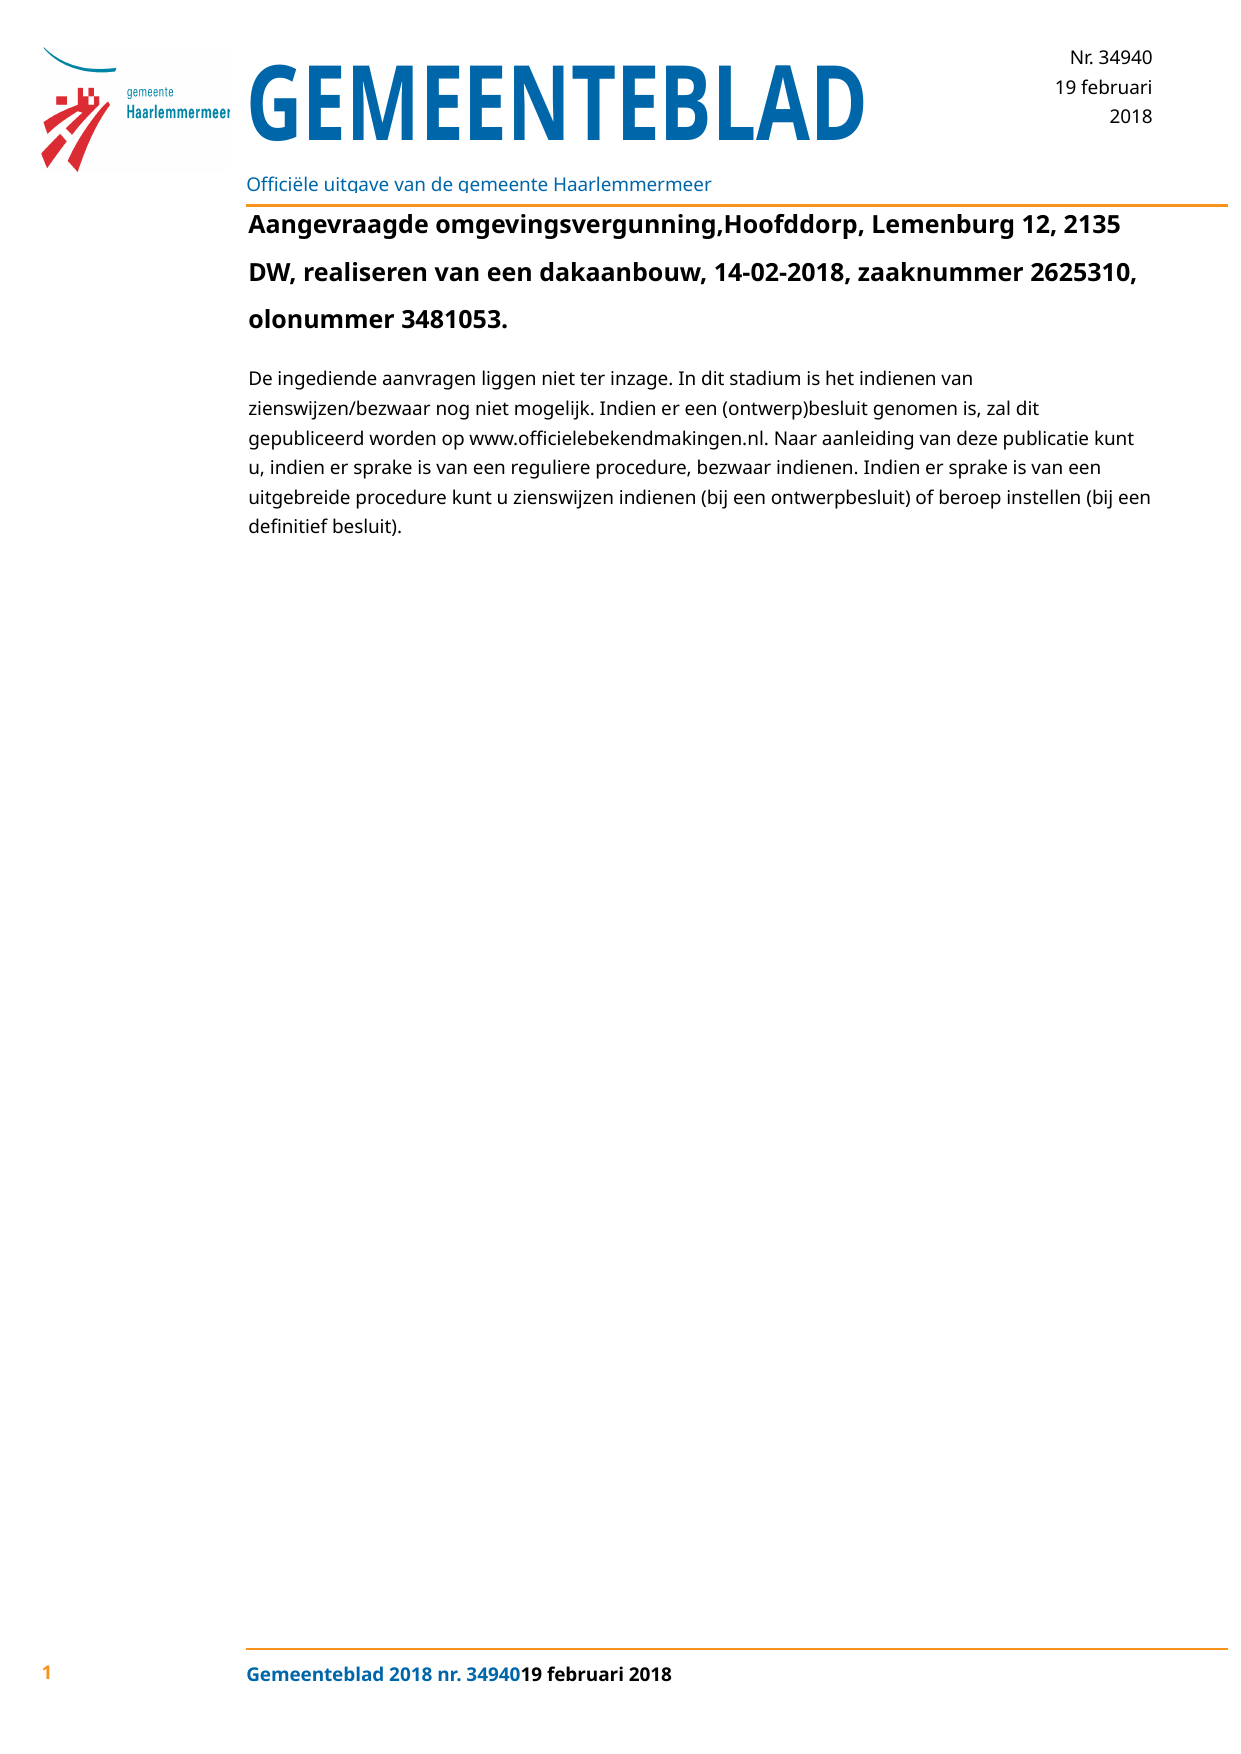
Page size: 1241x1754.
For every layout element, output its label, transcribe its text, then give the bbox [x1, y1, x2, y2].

text De ingediende aanvragen liggen niet ter inzage. In dit stadium is het indienen van zienswijzen/bezwaar nog niet mogelijk. Indien er een (ontwerp)besluit genomen is, zal dit gepubliceerd worden op www.officielebekendmakingen.nl. Naar aanleiding van deze publicatie kunt u, indien er sprake is van een reguliere procedure, bezwaar indienen. Indien er sprake is van een uitgebreide procedure kunt u zienswijzen indienen (bij een ontwerpbesluit) of beroep instellen (bij een definitief besluit). [248, 366, 1152, 539]
picture [41, 47, 231, 172]
text Aangevraagde omgevingsvergunning,Hoofddorp, Lemenburg 12, 2135 DW, realiseren van een dakaanbouw, 14-02-2018, zaaknummer 2625310, olonummer 3481053. [248, 207, 1152, 336]
